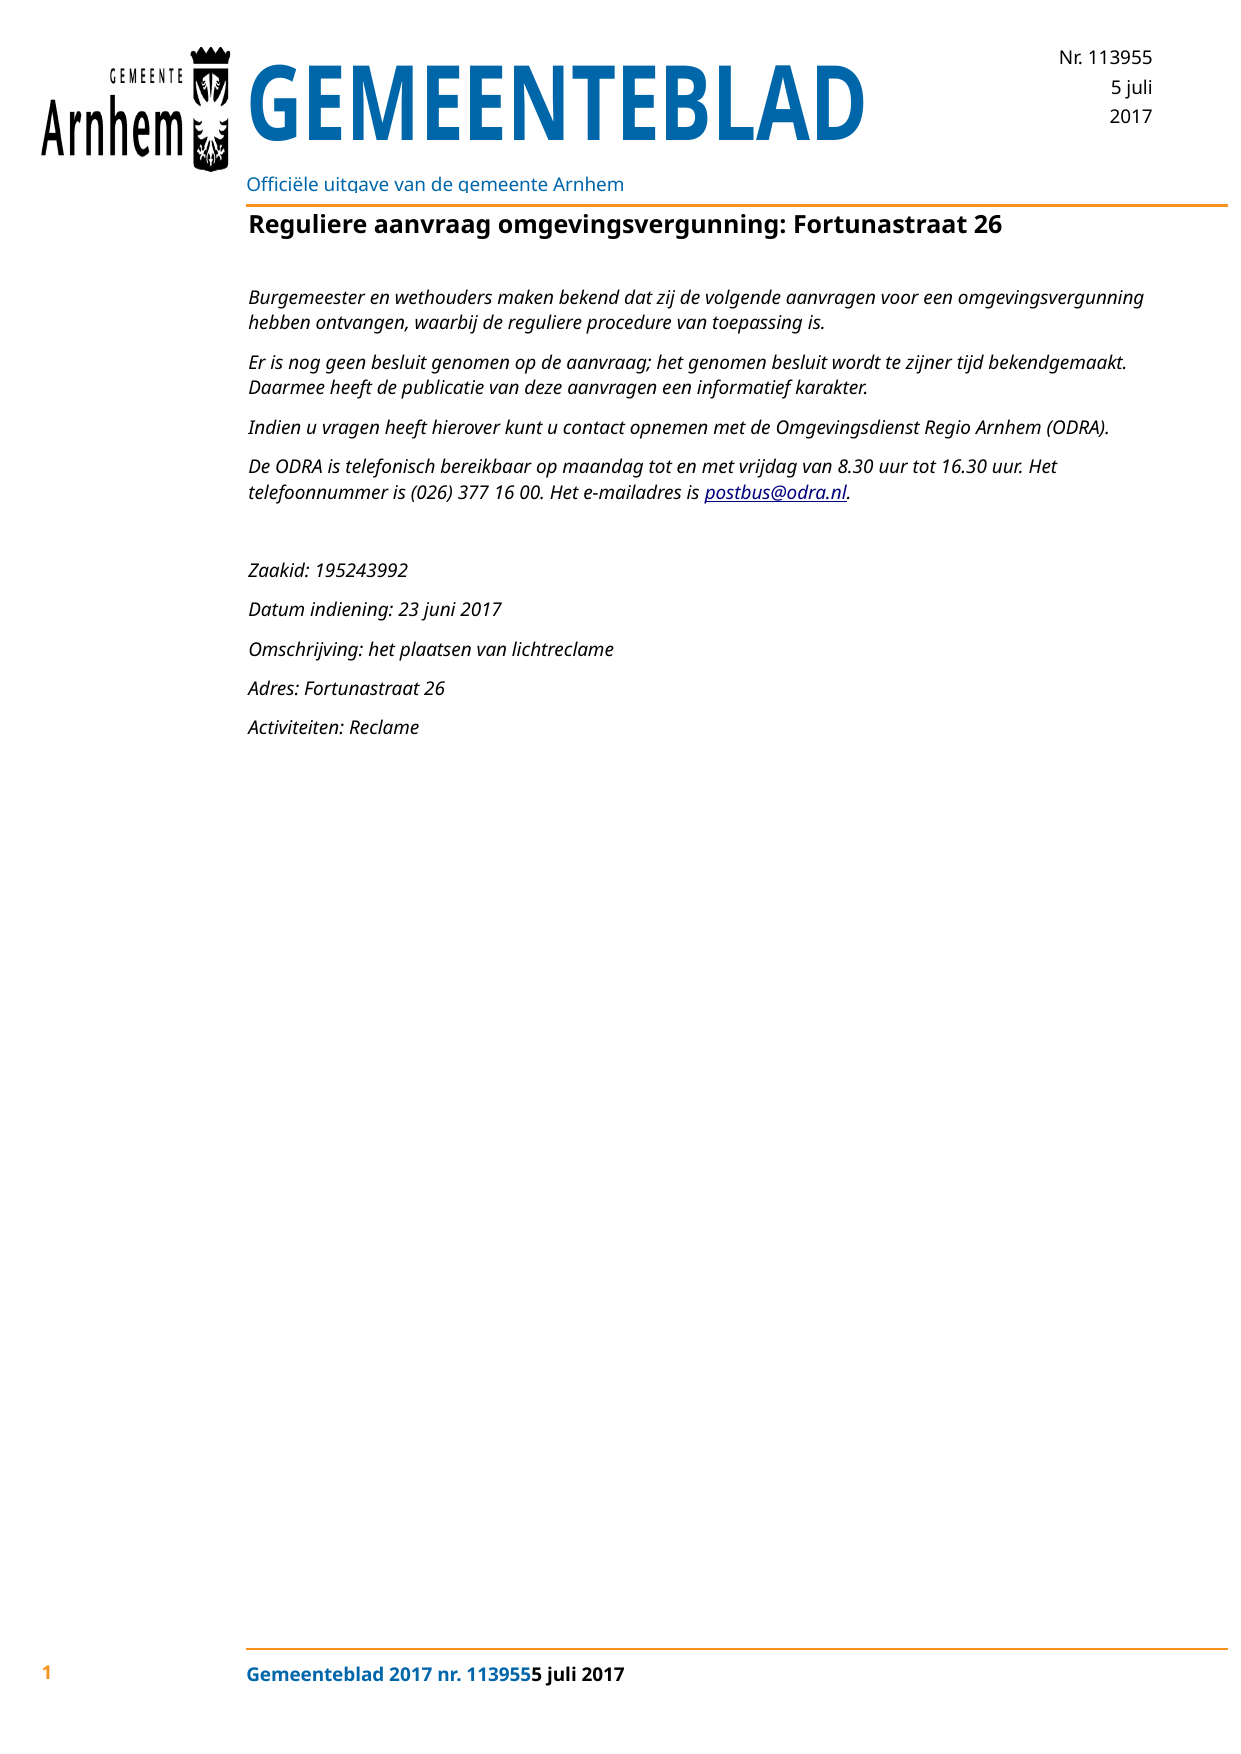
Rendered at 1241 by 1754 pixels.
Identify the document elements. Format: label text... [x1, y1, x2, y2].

text Datum indiening: 23 juni 2017 [248, 597, 1152, 622]
text Omschrijving: het plaatsen van lichtreclame [248, 636, 1152, 662]
picture [41, 47, 231, 172]
text Reguliere aanvraag omgevingsvergunning: Fortunastraat 26 [248, 207, 1152, 241]
text Er is nog geen besluit genomen op de aanvraag; het genomen besluit wordt te zijner tijd bekendgemaakt. Daarmee heeft de publicatie van deze aanvragen een informatief karakter. [248, 349, 1152, 400]
text De ODRA is telefonisch bereikbaar op maandag tot en met vrijdag van 8.30 uur tot 16.30 uur. Het telefoonnummer is (026) 377 16 00. Het e-mailadres is postbus@odra.nl. [248, 453, 1152, 504]
text Zaakid: 195243992 [248, 557, 1152, 583]
text Indien u vragen heeft hierover kunt u contact opnemen met de Omgevingsdienst Regio Arnhem (ODRA). [248, 414, 1152, 439]
text Burgemeester en wethouders maken bekend dat zij de volgende aanvragen voor een omgevingsvergunning hebben ontvangen, waarbij de reguliere procedure van toepassing is. [248, 284, 1152, 335]
text Adres: Fortunastraat 26 [248, 675, 1152, 701]
text Activiteiten: Reclame [248, 714, 1152, 740]
